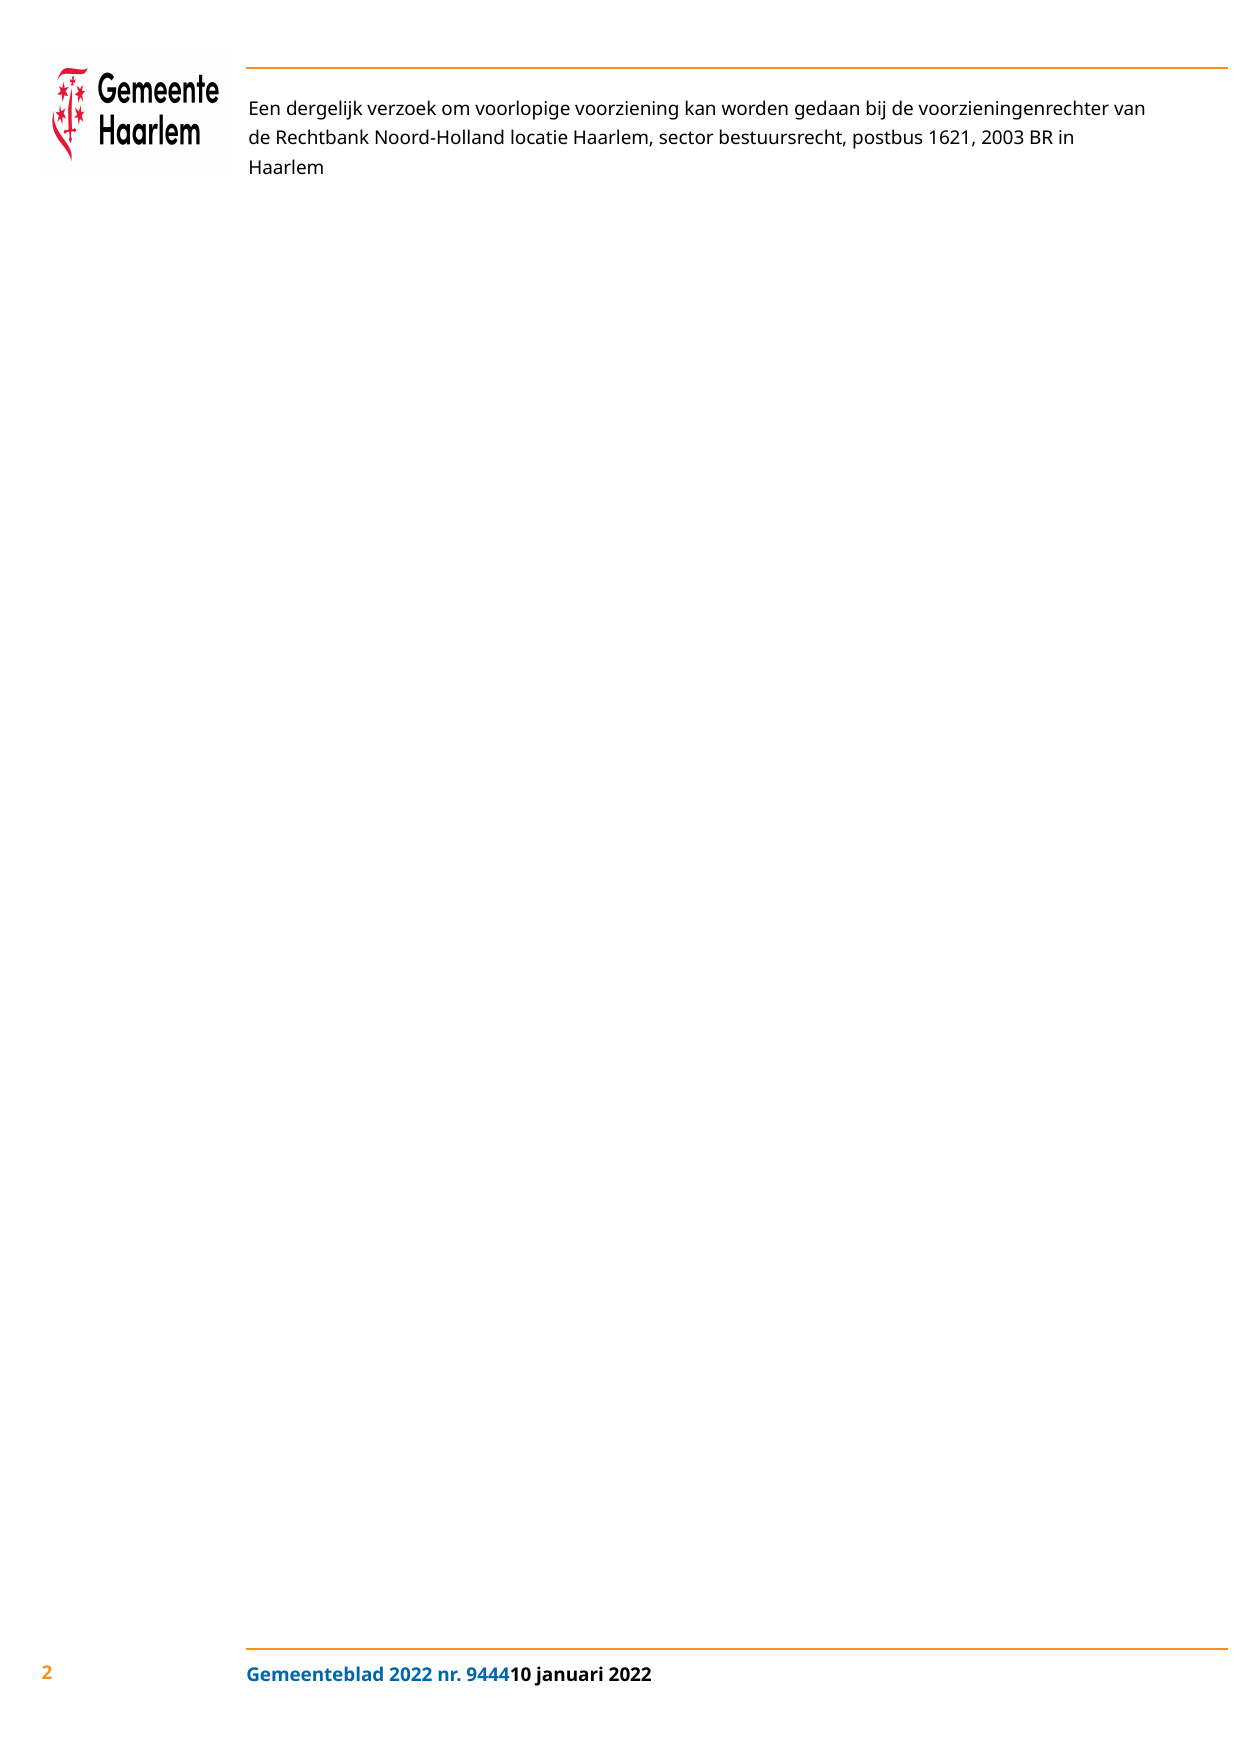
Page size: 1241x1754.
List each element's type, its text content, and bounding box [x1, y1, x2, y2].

picture [41, 47, 231, 172]
text Een dergelijk verzoek om voorlopige voorziening kan worden gedaan bij de voorzieningenrechter van de Rechtbank Noord-Holland locatie Haarlem, sector bestuursrecht, postbus 1621, 2003 BR in Haarlem [248, 95, 1152, 180]
